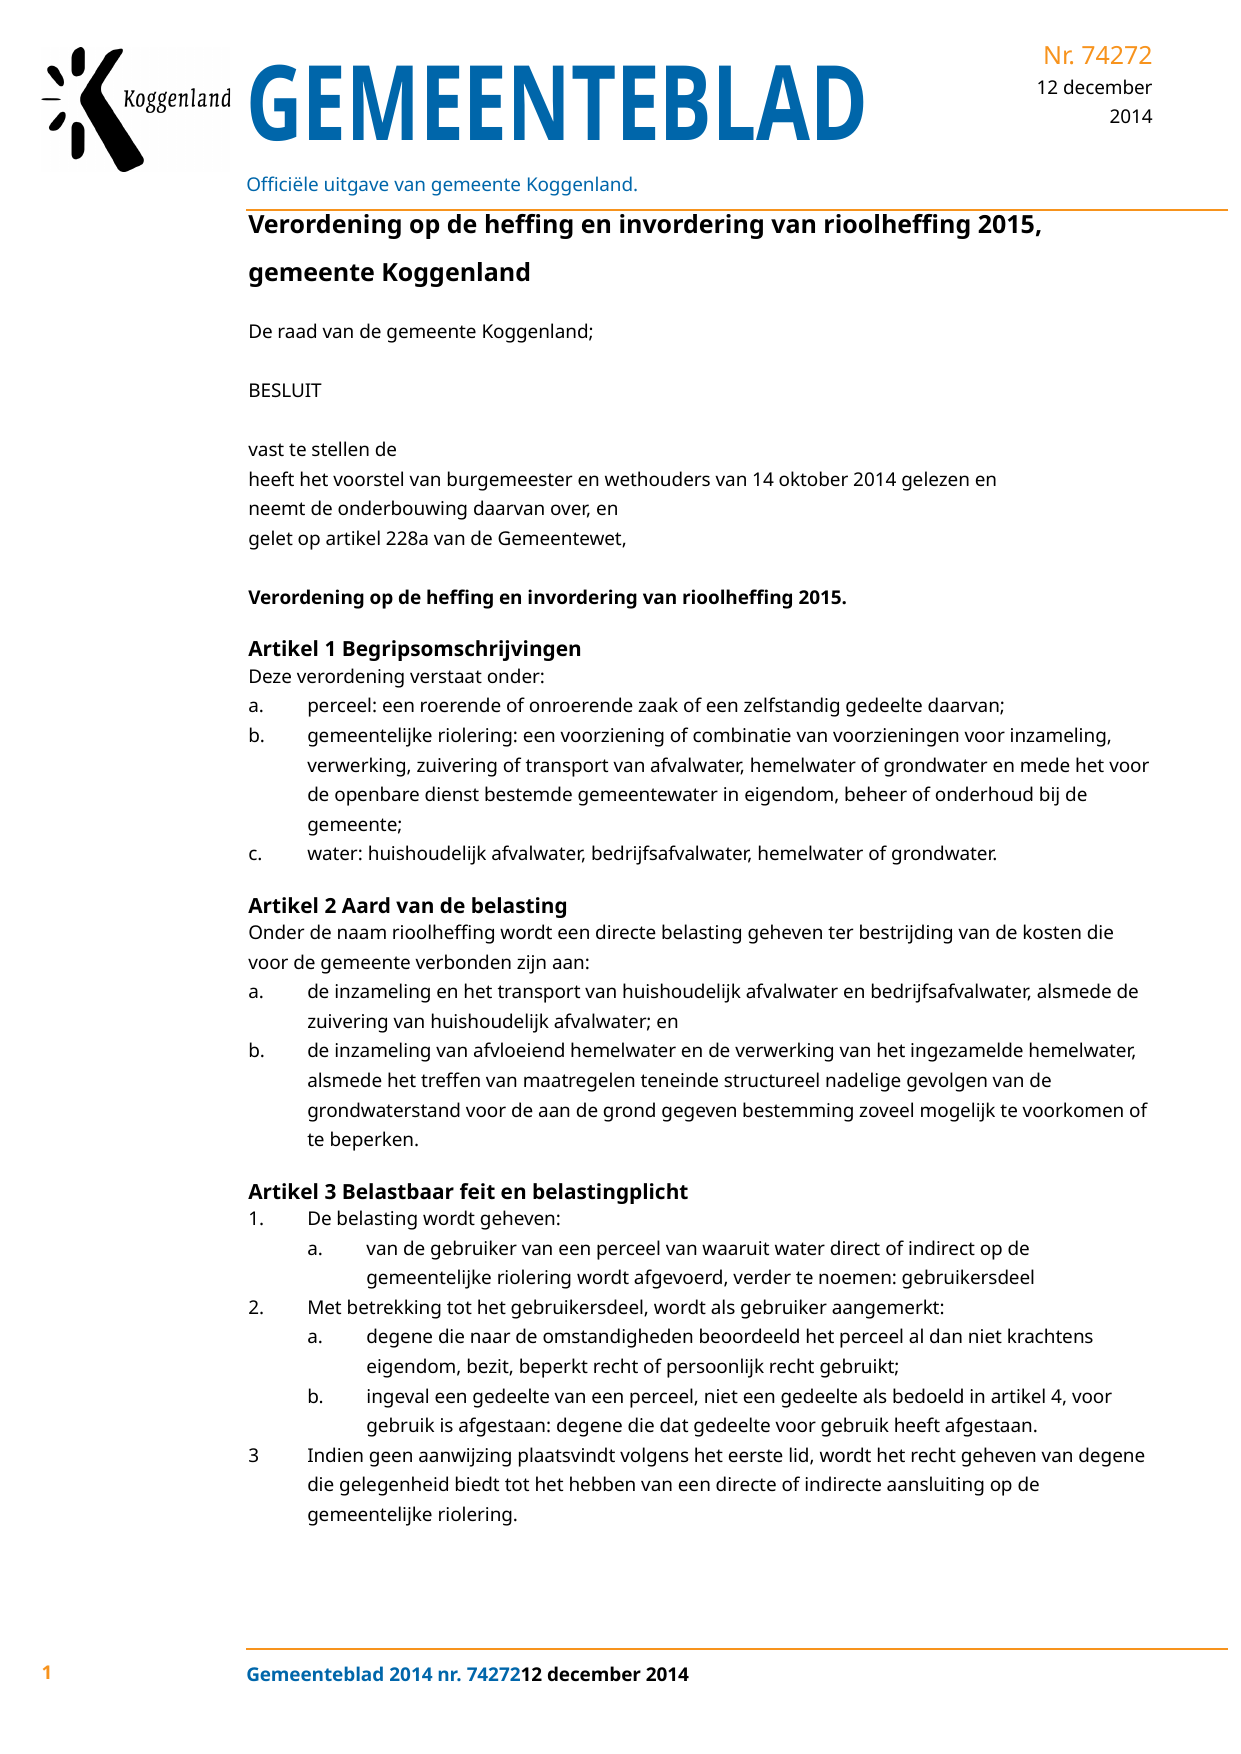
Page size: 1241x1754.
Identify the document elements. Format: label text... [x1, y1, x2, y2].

text Artikel 3 Belastbaar feit en belastingplicht [248, 1177, 1152, 1205]
text Verordening op de heffing en invordering van rioolheffing 2015, gemeente Koggenland [248, 211, 1152, 288]
list water: huishoudelijk afvalwater, bedrijfsafvalwater, hemelwater of grondwater. [248, 841, 1152, 866]
text heeft het voorstel van burgemeester en wethouders van 14 oktober 2014 gelezen en [248, 466, 1152, 492]
list Met betrekking tot het gebruikersdeel, wordt als gebruiker aangemerkt: [248, 1294, 1152, 1320]
list Indien geen aanwijzing plaatsvindt volgens het eerste lid, wordt het recht geheven van degene die gelegenheid biedt tot het hebben van een directe of indirecte aansluiting op de gemeentelijke riolering. [248, 1442, 1152, 1527]
list ingeval een gedeelte van een perceel, niet een gedeelte als bedoeld in artikel 4, voor gebruik is afgestaan: degene die dat gedeelte voor gebruik heeft afgestaan. [307, 1383, 1152, 1438]
list De belasting wordt geheven: [248, 1205, 1152, 1231]
list de inzameling van afvloeiend hemelwater en de verwerking van het ingezamelde hemelwater, alsmede het treffen van maatregelen teneinde structureel nadelige gevolgen van de grondwaterstand voor de aan de grond gegeven bestemming zoveel mogelijk te voorkomen of te beperken. [248, 1038, 1152, 1152]
list van de gebruiker van een perceel van waaruit water direct of indirect op de gemeentelijke riolering wordt afgevoerd, verder te noemen: gebruikersdeel [307, 1235, 1152, 1290]
text Artikel 1 Begripsomschrijvingen [248, 634, 1152, 663]
text Artikel 2 Aard van de belasting [248, 891, 1152, 919]
list de inzameling en het transport van huishoudelijk afvalwater en bedrijfsafvalwater, alsmede de zuivering van huishoudelijk afvalwater; en [248, 978, 1152, 1034]
list gemeentelijke riolering: een voorziening of combinatie van voorzieningen voor inzameling, verwerking, zuivering of transport van afvalwater, hemelwater of grondwater en mede het voor de openbare dienst bestemde gemeentewater in eigendom, beheer of onderhoud bij de gemeente; [248, 722, 1152, 837]
text Deze verordening verstaat onder: [248, 663, 1152, 689]
text neemt de onderbouwing daarvan over, en [248, 495, 1152, 521]
text Onder de naam rioolheffing wordt een directe belasting geheven ter bestrijding van de kosten die voor de gemeente verbonden zijn aan: [248, 919, 1152, 975]
list perceel: een roerende of onroerende zaak of een zelfstandig gedeelte daarvan; [248, 693, 1152, 718]
picture [41, 47, 231, 172]
text Verordening op de heffing en invordering van rioolheffing 2015. [248, 584, 1152, 610]
text BESLUIT [248, 377, 1152, 403]
list degene die naar de omstandigheden beoordeeld het perceel al dan niet krachtens eigendom, bezit, beperkt recht of persoonlijk recht gebruikt; [307, 1324, 1152, 1379]
text gelet op artikel 228a van de Gemeentewet, [248, 525, 1152, 551]
text De raad van de gemeente Koggenland; [248, 318, 1152, 344]
text vast te stellen de [248, 436, 1152, 462]
